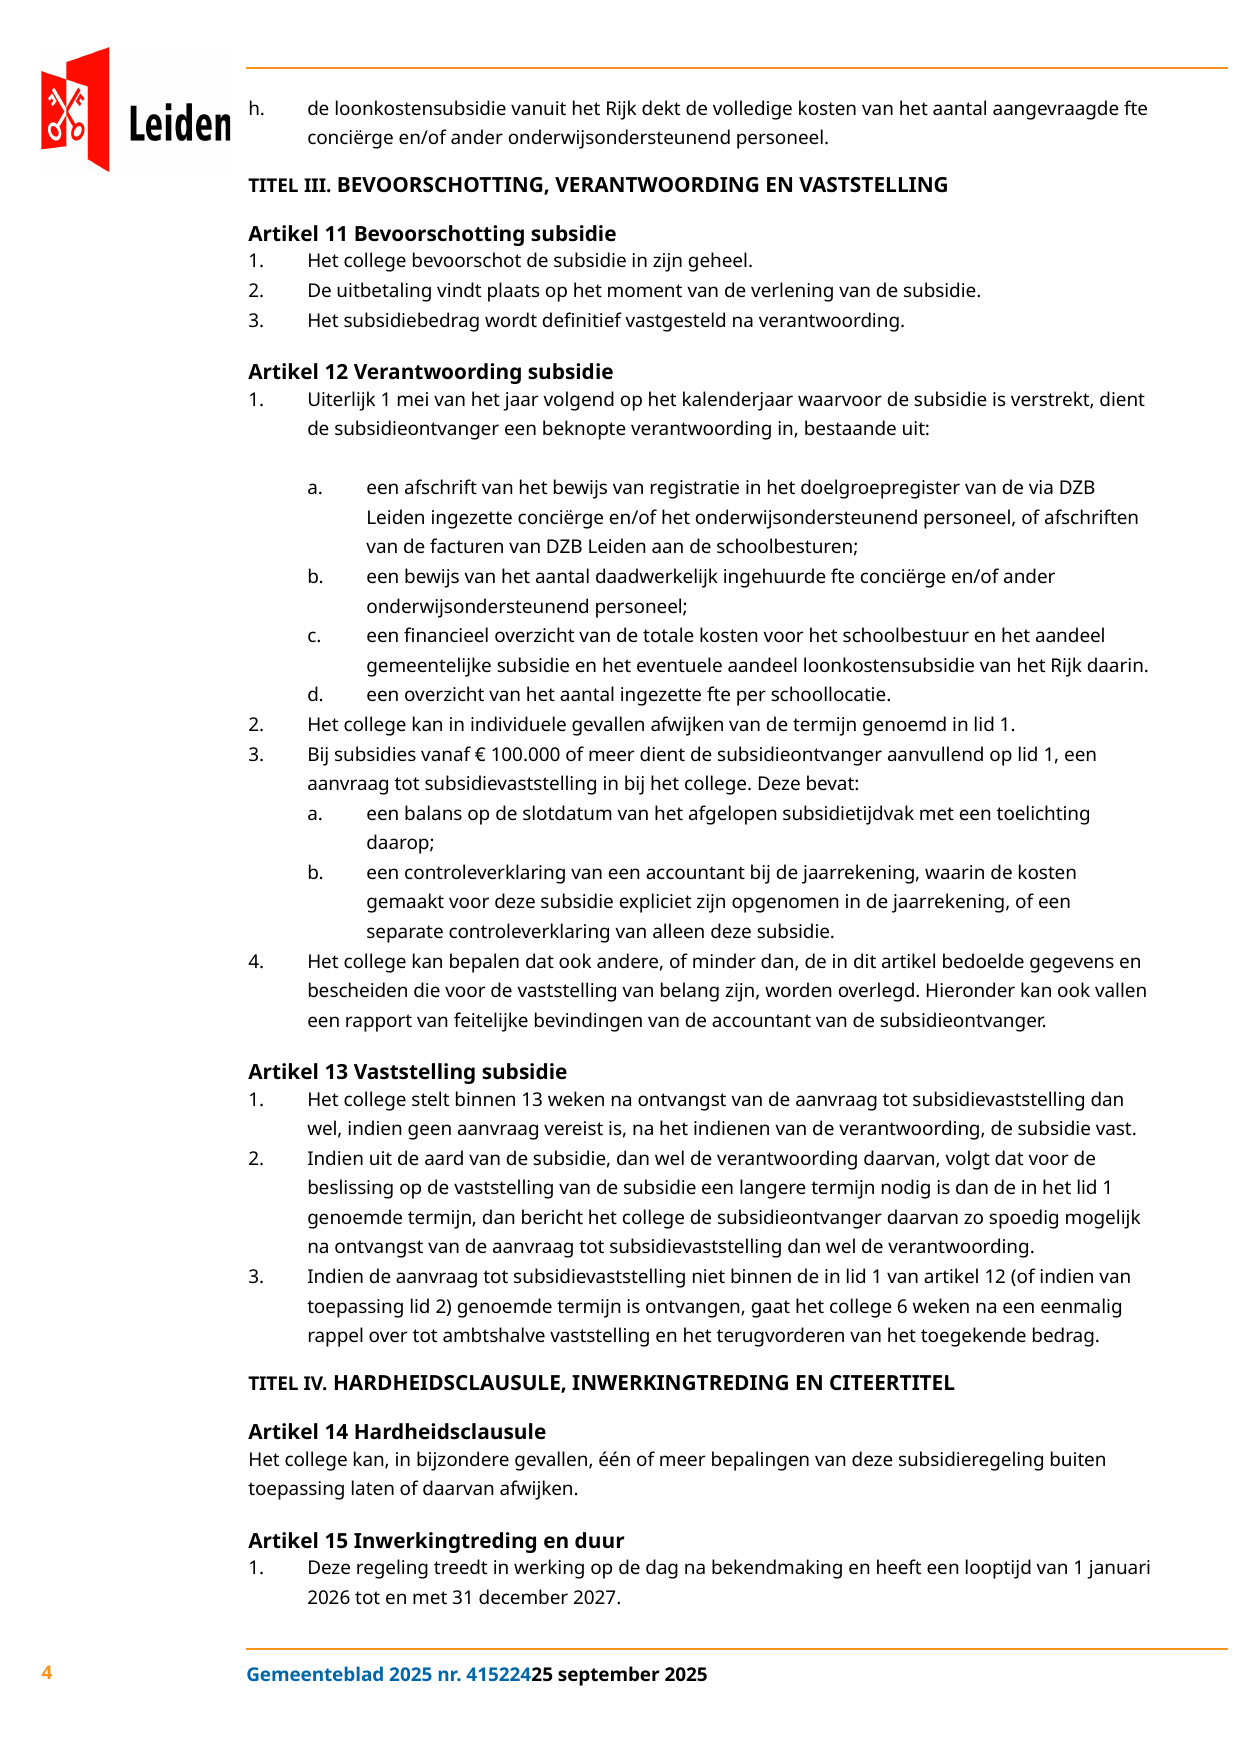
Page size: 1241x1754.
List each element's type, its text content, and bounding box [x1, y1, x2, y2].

list een afschrift van het bewijs van registratie in het doelgroepregister van de via DZB Leiden ingezette conciërge en/of het onderwijsondersteunend personeel, of afschriften van de facturen van DZB Leiden aan de schoolbesturen; [307, 474, 1152, 559]
list een balans op de slotdatum van het afgelopen subsidietijdvak met een toelichting daarop; [307, 800, 1152, 855]
list een controleverklaring van een accountant bij de jaarrekening, waarin de kosten gemaakt voor deze subsidie expliciet zijn opgenomen in de jaarrekening, of een separate controleverklaring van alleen deze subsidie. [307, 859, 1152, 944]
list Deze regeling treedt in werking op de dag na bekendmaking en heeft een looptijd van 1 januari 2026 tot en met 31 december 2027. [248, 1554, 1152, 1609]
list De uitbetaling vindt plaats op het moment van de verlening van de subsidie. [248, 277, 1152, 303]
list een financieel overzicht van de totale kosten voor het schoolbestuur en het aandeel gemeentelijke subsidie en het eventuele aandeel loonkostensubsidie van het Rijk daarin. [307, 622, 1152, 678]
text Artikel 11 Bevoorschotting subsidie [248, 219, 1152, 248]
list Het college stelt binnen 13 weken na ontvangst van de aanvraag tot subsidievaststelling dan wel, indien geen aanvraag vereist is, na het indienen van de verantwoording, de subsidie vast. [248, 1086, 1152, 1141]
picture [41, 47, 231, 172]
text Artikel 14 Hardheidsclausule [248, 1417, 1152, 1446]
text Artikel 13 Vaststelling subsidie [248, 1057, 1152, 1086]
text Artikel 12 Verantwoording subsidie [248, 357, 1152, 386]
text Het college kan, in bijzondere gevallen, één of meer bepalingen van deze subsidieregeling buiten toepassing laten of daarvan afwijken. [248, 1446, 1152, 1501]
text TITEL III. BEVOORSCHOTTING, VERANTWOORDING EN VASTSTELLING [248, 170, 1152, 198]
list Indien de aanvraag tot subsidievaststelling niet binnen de in lid 1 van artikel 12 (of indien van toepassing lid 2) genoemde termijn is ontvangen, gaat het college 6 weken na een eenmalig rappel over tot ambtshalve vaststelling en het terugvorderen van het toegekende bedrag. [248, 1263, 1152, 1348]
list Uiterlijk 1 mei van het jaar volgend op het kalenderjaar waarvoor de subsidie is verstrekt, dient de subsidieontvanger een beknopte verantwoording in, bestaande uit: [248, 386, 1152, 441]
list Indien uit de aard van de subsidie, dan wel de verantwoording daarvan, volgt dat voor de beslissing op de vaststelling van de subsidie een langere termijn nodig is dan de in het lid 1 genoemde termijn, dan bericht het college de subsidieontvanger daarvan zo spoedig mogelijk na ontvangst van de aanvraag tot subsidievaststelling dan wel de verantwoording. [248, 1145, 1152, 1259]
list Het subsidiebedrag wordt definitief vastgesteld na verantwoording. [248, 307, 1152, 333]
list Bij subsidies vanaf € 100.000 of meer dient de subsidieontvanger aanvullend op lid 1, een aanvraag tot subsidievaststelling in bij het college. Deze bevat: [248, 741, 1152, 796]
list een overzicht van het aantal ingezette fte per schoollocatie. [307, 682, 1152, 707]
text TITEL IV. HARDHEIDSCLAUSULE, INWERKINGTREDING EN CITEERTITEL [248, 1368, 1152, 1397]
list Het college kan in individuele gevallen afwijken van de termijn genoemd in lid 1. [248, 711, 1152, 737]
list een bewijs van het aantal daadwerkelijk ingehuurde fte conciërge en/of ander onderwijsondersteunend personeel; [307, 563, 1152, 618]
list Het college kan bepalen dat ook andere, of minder dan, de in dit artikel bedoelde gegevens en bescheiden die voor de vaststelling van belang zijn, worden overlegd. Hieronder kan ook vallen een rapport van feitelijke bevindingen van de accountant van de subsidieontvanger. [248, 948, 1152, 1033]
list Het college bevoorschot de subsidie in zijn geheel. [248, 248, 1152, 273]
text Artikel 15 Inwerkingtreding en duur [248, 1526, 1152, 1554]
list de loonkostensubsidie vanuit het Rijk dekt de volledige kosten van het aantal aangevraagde fte conciërge en/of ander onderwijsondersteunend personeel. [248, 95, 1152, 150]
